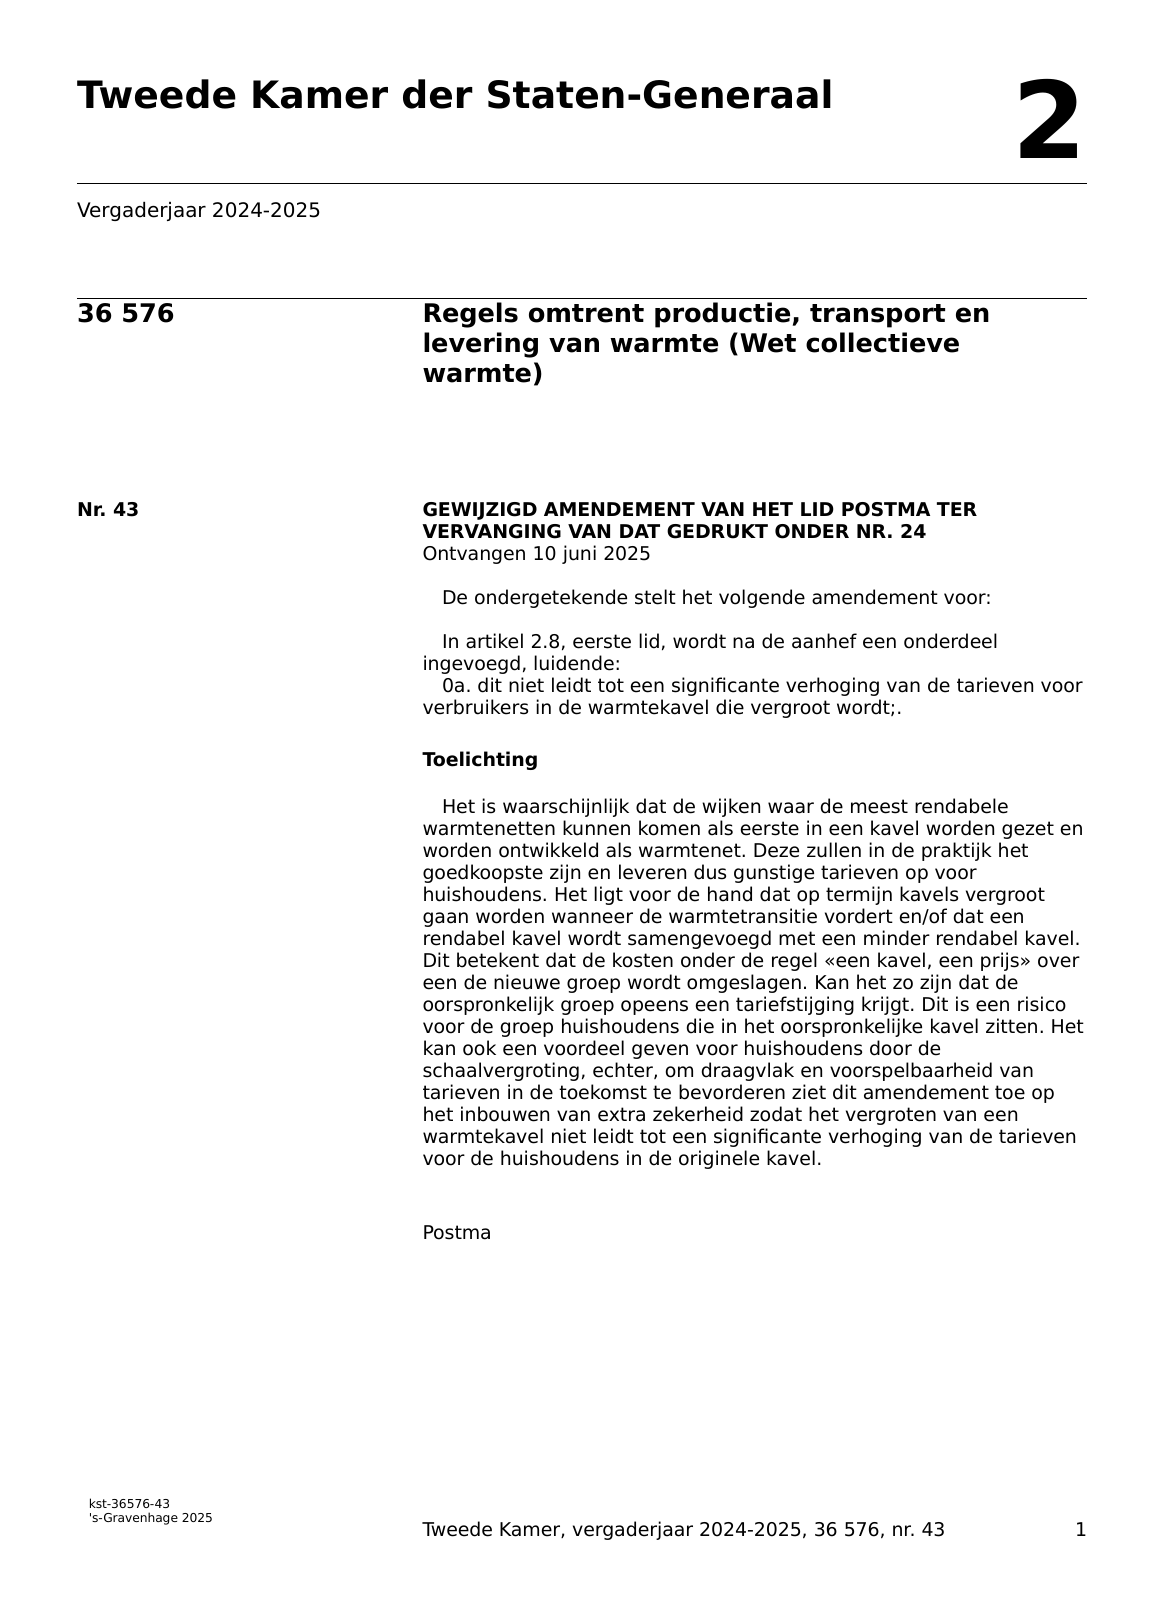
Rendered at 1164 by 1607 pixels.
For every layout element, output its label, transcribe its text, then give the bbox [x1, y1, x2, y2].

text 0a. dit niet leidt tot een significante verhoging van de tarieven voor verbruikers in de warmtekavel die vergroot wordt;. [422, 675, 1087, 719]
text 's-Gravenhage 2025 [88, 1511, 323, 1525]
text In artikel 2.8, eerste lid, wordt na de aanhef een onderdeel ingevoegd, luidende: [422, 631, 1087, 675]
text Postma [422, 1200, 1087, 1244]
text Ontvangen 10 juni 2025 [422, 543, 1087, 565]
table_cell Vergaderjaar 2024-2025 [77, 184, 1087, 298]
text Het is waarschijnlijk dat de wijken waar de meest rendabele warmtenetten kunnen komen als eerste in een kavel worden gezet en worden ontwikkeld als warmtenet. Deze zullen in de praktijk het goedkoopste zijn en leveren dus gunstige tarieven op voor huishoudens. Het ligt voor de hand dat op termijn kavels vergroot gaan worden wanneer de warmtetransitie vordert en/of dat een rendabel kavel wordt samengevoegd met een minder rendabel kavel. Dit betekent dat de kosten onder de regel «een kavel, een prijs» over een de nieuwe groep wordt omgeslagen. Kan het zo zijn dat de oorspronkelijk groep opeens een tariefstijging krijgt. Dit is een risico voor de groep huishoudens die in het oorspronkelijke kavel zitten. Het kan ook een voordeel geven voor huishoudens door de schaalvergroting, echter, om draagvlak en voorspelbaarheid van tarieven in de toekomst te bevorderen ziet dit amendement toe op het inbouwen van extra zekerheid zodat het vergroten van een warmtekavel niet leidt tot een significante verhoging van de tarieven voor de huishoudens in de originele kavel. [422, 796, 1087, 1170]
subtitle Toelichting [422, 749, 1087, 771]
table_header 2 [886, 59, 1087, 183]
subtitle Nr. 43 GEWIJZIGD AMENDEMENT VAN HET LID POSTMA TER VERVANGING VAN DAT GEDRUKT ONDER NR. 24 [77, 499, 1087, 543]
table_header Tweede Kamer der Staten-Generaal [77, 59, 886, 183]
text kst-36576-43 [88, 1497, 323, 1511]
subtitle 36 576 Regels omtrent productie, transport en levering van warmte (Wet collectieve warmte) [77, 299, 1087, 388]
text De ondergetekende stelt het volgende amendement voor: [422, 587, 1087, 609]
